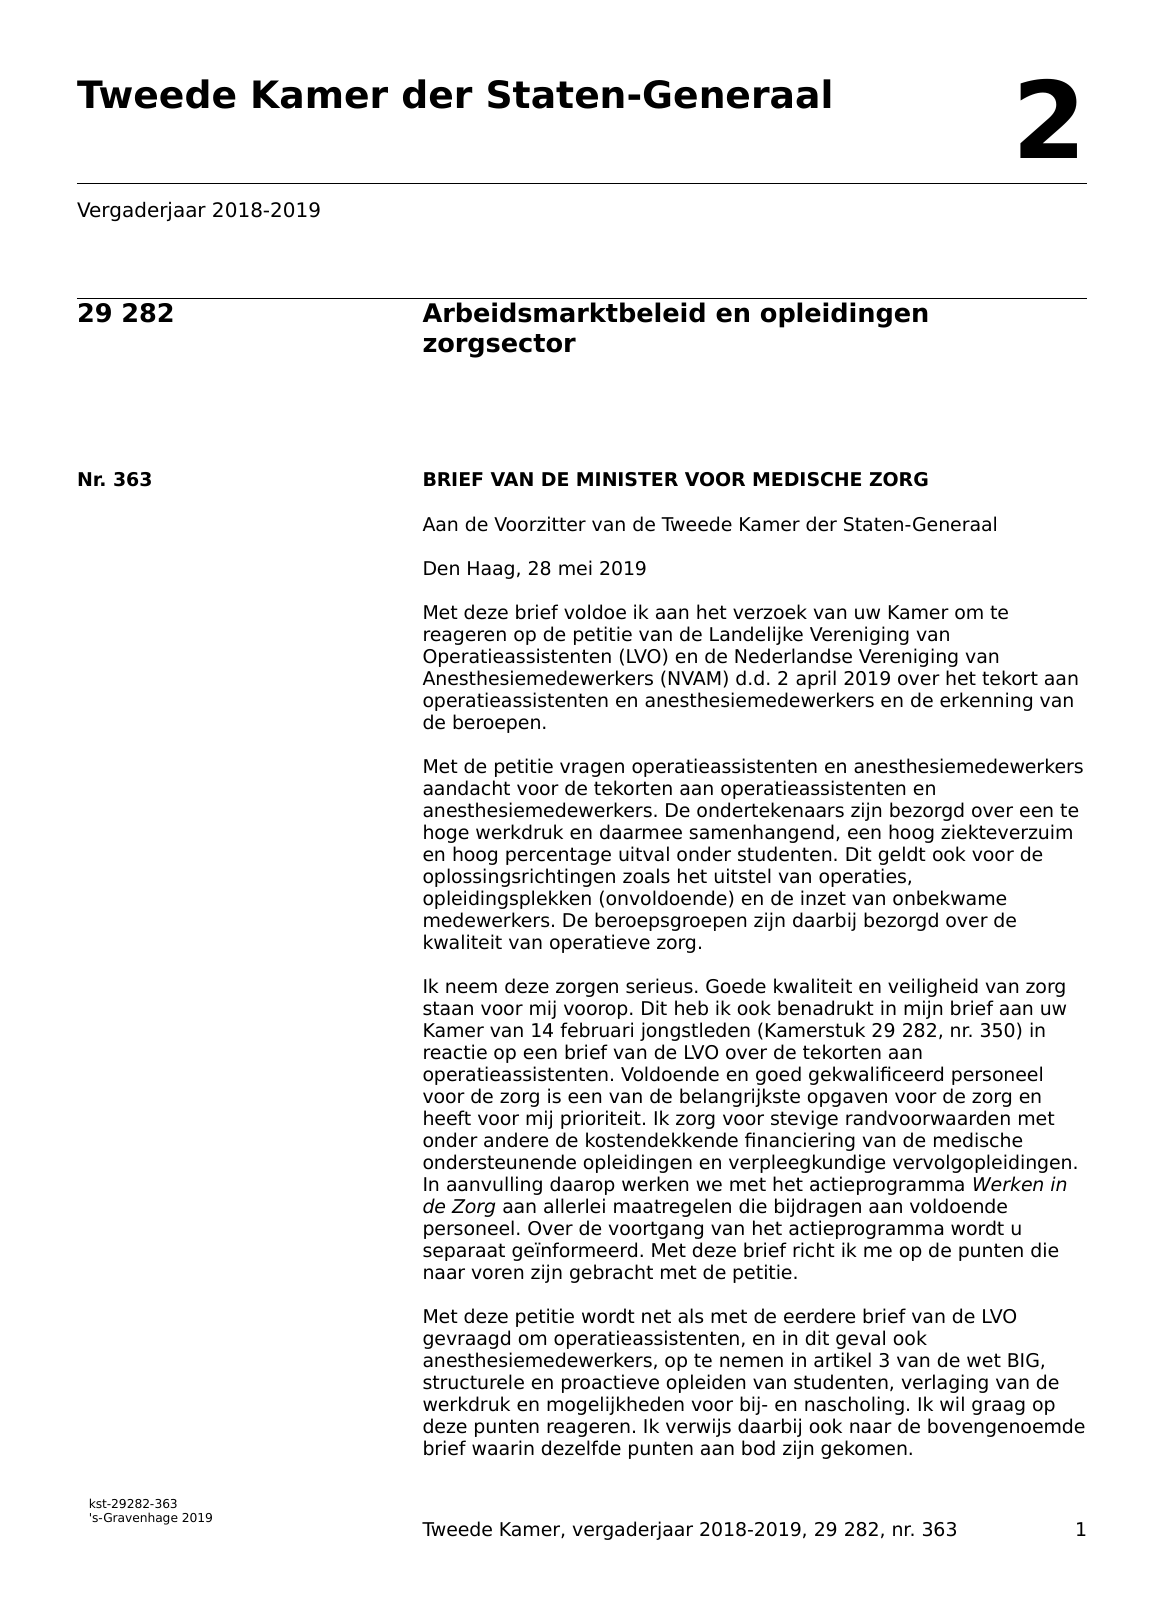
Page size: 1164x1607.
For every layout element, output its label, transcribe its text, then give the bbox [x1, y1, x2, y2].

subtitle 29 282 Arbeidsmarktbeleid en opleidingen zorgsector [77, 299, 1087, 358]
text Met deze brief voldoe ik aan het verzoek van uw Kamer om te reageren op de petitie van de Landelijke Vereniging van Operatieassistenten (LVO) en de Nederlandse Vereniging van Anesthesiemedewerkers (NVAM) d.d. 2 april 2019 over het tekort aan operatieassistenten en anesthesiemedewerkers en de erkenning van de beroepen. [422, 602, 1087, 734]
table_header 2 [886, 59, 1087, 183]
text Met deze petitie wordt net als met de eerdere brief van de LVO gevraagd om operatieassistenten, en in dit geval ook anesthesiemedewerkers, op te nemen in artikel 3 van de wet BIG, structurele en proactieve opleiden van studenten, verlaging van de werkdruk en mogelijkheden voor bij- en nascholing. Ik wil graag op deze punten reageren. Ik verwijs daarbij ook naar de bovengenoemde brief waarin dezelfde punten aan bod zijn gekomen. [422, 1306, 1087, 1460]
text Met de petitie vragen operatieassistenten en anesthesiemedewerkers aandacht voor de tekorten aan operatieassistenten en anesthesiemedewerkers. De ondertekenaars zijn bezorgd over een te hoge werkdruk en daarmee samenhangend, een hoog ziekteverzuim en hoog percentage uitval onder studenten. Dit geldt ook voor de oplossingsrichtingen zoals het uitstel van operaties, opleidingsplekken (onvoldoende) en de inzet van onbekwame medewerkers. De beroepsgroepen zijn daarbij bezorgd over de kwaliteit van operatieve zorg. [422, 756, 1087, 954]
table_header Tweede Kamer der Staten-Generaal [77, 59, 886, 183]
table_cell Vergaderjaar 2018-2019 [77, 184, 1087, 298]
text kst-29282-363 [88, 1497, 323, 1511]
text Ik neem deze zorgen serieus. Goede kwaliteit en veiligheid van zorg staan voor mij voorop. Dit heb ik ook benadrukt in mijn brief aan uw Kamer van 14 februari jongstleden (Kamerstuk 29 282, nr. 350) in reactie op een brief van de LVO over de tekorten aan operatieassistenten. Voldoende en goed gekwalificeerd personeel voor de zorg is een van de belangrijkste opgaven voor de zorg en heeft voor mij prioriteit. Ik zorg voor stevige randvoorwaarden met onder andere de kostendekkende financiering van de medische ondersteunende opleidingen en verpleegkundige vervolgopleidingen. In aanvulling daarop werken we met het actieprogramma Werken in de Zorg aan allerlei maatregelen die bijdragen aan voldoende personeel. Over de voortgang van het actieprogramma wordt u separaat geïnformeerd. Met deze brief richt ik me op de punten die naar voren zijn gebracht met de petitie. [422, 976, 1087, 1284]
text Den Haag, 28 mei 2019 [422, 558, 1087, 580]
text 's-Gravenhage 2019 [88, 1511, 323, 1525]
subtitle Nr. 363 BRIEF VAN DE MINISTER VOOR MEDISCHE ZORG [77, 469, 1087, 491]
text Aan de Voorzitter van de Tweede Kamer der Staten-Generaal [422, 513, 1087, 536]
